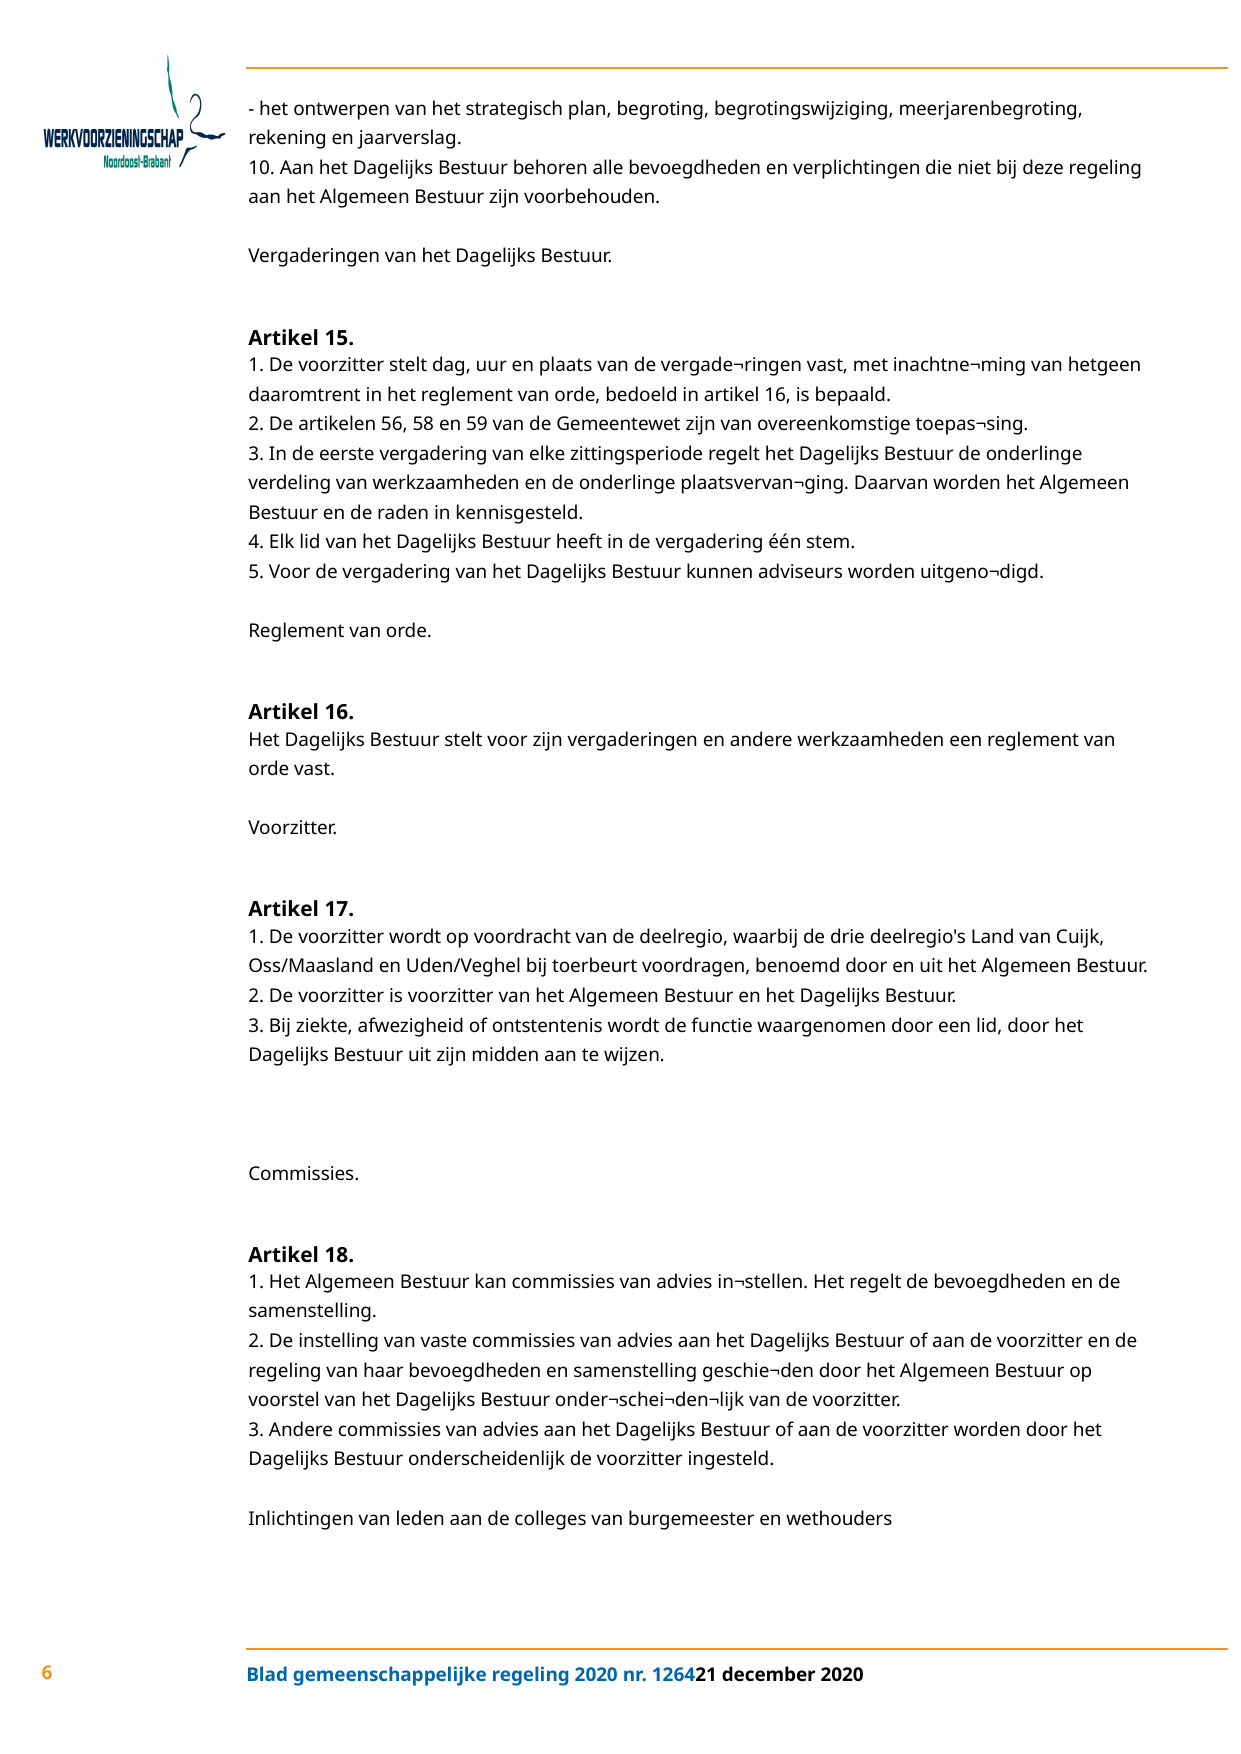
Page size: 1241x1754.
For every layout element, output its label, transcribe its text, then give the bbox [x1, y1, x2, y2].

text 3. Andere commissies van advies aan het Dagelijks Bestuur of aan de voorzitter worden door het Dagelijks Bestuur onderscheidenlijk de voorzitter ingesteld. [248, 1416, 1152, 1471]
text Het Dagelijks Bestuur stelt voor zijn vergaderingen en andere werkzaamheden een reglement van orde vast. [248, 726, 1152, 781]
text Voorzitter. [248, 814, 1152, 840]
text 1. De voorzitter wordt op voordracht van de deelregio, waarbij de drie deelregio's Land van Cuijk, Oss/Maasland en Uden/Veghel bij toerbeurt voordragen, benoemd door en uit het Algemeen Bestuur. [248, 923, 1152, 978]
text 3. In de eerste vergadering van elke zittingsperiode regelt het Dagelijks Bestuur de onderlinge verdeling van werkzaamheden en de onderlinge plaatsvervan¬ging. Daarvan worden het Algemeen Bestuur en de raden in kennisgesteld. [248, 440, 1152, 525]
text - het ontwerpen van het strategisch plan, begroting, begrotingswijziging, meerjarenbegroting, rekening en jaarverslag. [248, 95, 1152, 150]
text Commissies. [248, 1160, 1152, 1185]
text 2. De voorzitter is voorzitter van het Algemeen Bestuur en het Dagelijks Bestuur. [248, 982, 1152, 1008]
text 2. De artikelen 56, 58 en 59 van de Gemeentewet zijn van overeenkomstige toepas¬sing. [248, 410, 1152, 436]
picture [41, 47, 231, 172]
text Artikel 15. [248, 323, 1152, 351]
text Artikel 16. [248, 697, 1152, 726]
text Artikel 17. [248, 894, 1152, 923]
text 10. Aan het Dagelijks Bestuur behoren alle bevoegdheden en verplichtingen die niet bij deze regeling aan het Algemeen Bestuur zijn voorbehouden. [248, 154, 1152, 209]
text Inlichtingen van leden aan de colleges van burgemeester en wethouders [248, 1505, 1152, 1531]
text 5. Voor de vergadering van het Dagelijks Bestuur kunnen adviseurs worden uitgeno¬digd. [248, 558, 1152, 584]
text Vergaderingen van het Dagelijks Bestuur. [248, 243, 1152, 268]
text 1. De voorzitter stelt dag, uur en plaats van de vergade¬ringen vast, met inachtne¬ming van hetgeen daaromtrent in het reglement van orde, bedoeld in artikel 16, is bepaald. [248, 351, 1152, 406]
text 4. Elk lid van het Dagelijks Bestuur heeft in de vergadering één stem. [248, 529, 1152, 554]
text Reglement van orde. [248, 617, 1152, 643]
text 3. Bij ziekte, afwezigheid of ontstentenis wordt de functie waargenomen door een lid, door het Dagelijks Bestuur uit zijn midden aan te wijzen. [248, 1012, 1152, 1067]
text 2. De instelling van vaste commissies van advies aan het Dagelijks Bestuur of aan de voorzitter en de regeling van haar bevoegdheden en samenstelling geschie¬den door het Algemeen Bestuur op voorstel van het Dagelijks Bestuur onder¬schei¬den¬lijk van de voorzitter. [248, 1327, 1152, 1412]
text 1. Het Algemeen Bestuur kan commissies van advies in¬stellen. Het regelt de bevoegdheden en de samenstelling. [248, 1268, 1152, 1323]
text Artikel 18. [248, 1240, 1152, 1268]
